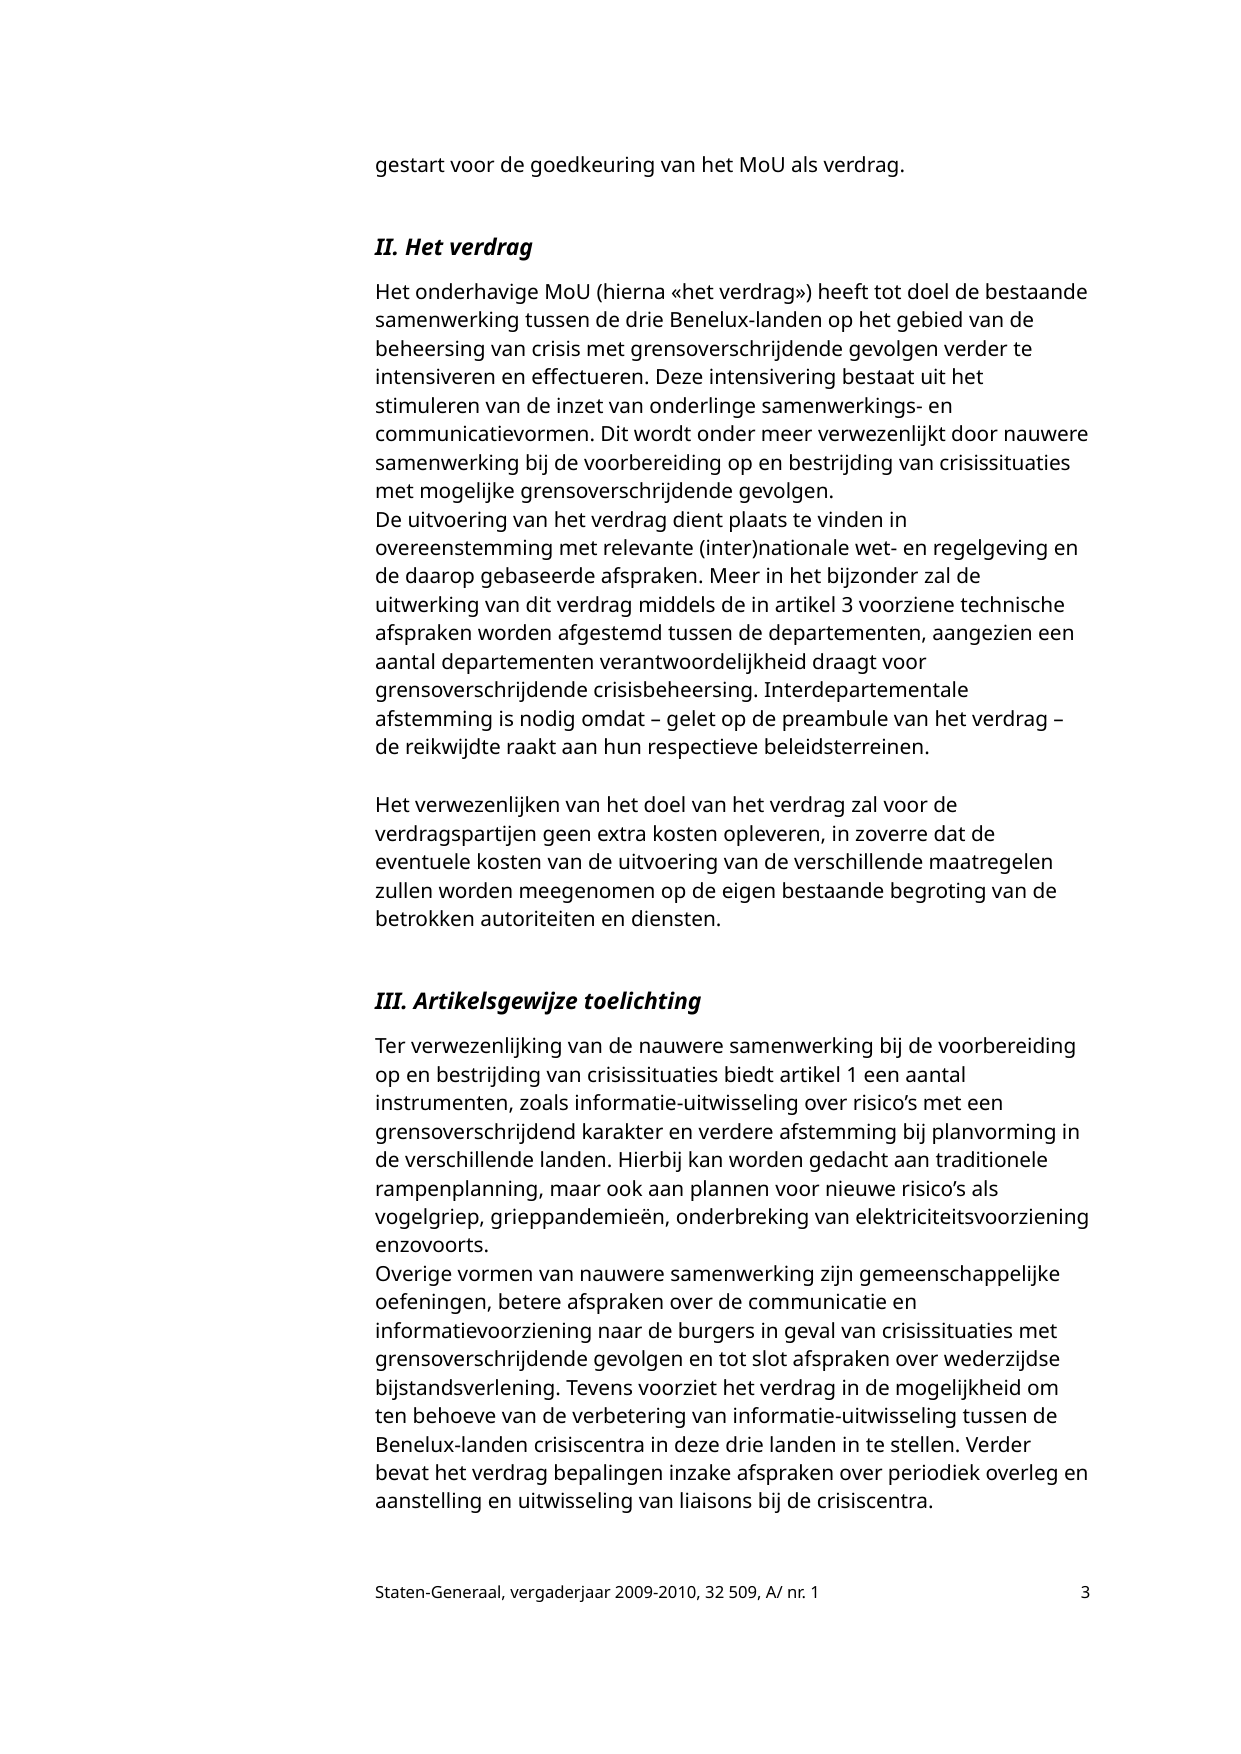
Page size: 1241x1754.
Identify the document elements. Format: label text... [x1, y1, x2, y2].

text Het onderhavige MoU (hierna «het verdrag») heeft tot doel de bestaande samenwerking tussen de drie Benelux-landen op het gebied van de beheersing van crisis met grensoverschrijdende gevolgen verder te intensiveren en effectueren. Deze intensivering bestaat uit het stimuleren van de inzet van onderlinge samenwerkings- en communicatievormen. Dit wordt onder meer verwezenlijkt door nauwere samenwerking bij de voorbereiding op en bestrijding van crisissituaties met mogelijke grensoverschrijdende gevolgen. [375, 277, 1090, 505]
text De uitvoering van het verdrag dient plaats te vinden in overeenstemming met relevante (inter)nationale wet- en regelgeving en de daarop gebaseerde afspraken. Meer in het bijzonder zal de uitwerking van dit verdrag middels de in artikel 3 voorziene technische afspraken worden afgestemd tussen de departementen, aangezien een aantal departementen verantwoordelijkheid draagt voor grensoverschrijdende crisisbeheersing. Interdepartementale afstemming is nodig omdat – gelet op de preambule van het verdrag – de reikwijdte raakt aan hun respectieve beleidsterreinen. [375, 505, 1090, 761]
subtitle II. Het verdrag [375, 231, 1090, 262]
text gestart voor de goedkeuring van het MoU als verdrag. [375, 150, 1090, 178]
text Ter verwezenlijking van de nauwere samenwerking bij de voorbereiding op en bestrijding van crisissituaties biedt artikel 1 een aantal instrumenten, zoals informatie-uitwisseling over risico’s met een grensoverschrijdend karakter en verdere afstemming bij planvorming in de verschillende landen. Hierbij kan worden gedacht aan traditionele rampenplanning, maar ook aan plannen voor nieuwe risico’s als vogelgriep, grieppandemieën, onderbreking van elektriciteitsvoorziening enzovoorts. [375, 1032, 1090, 1259]
text Overige vormen van nauwere samenwerking zijn gemeenschappelijke oefeningen, betere afspraken over de communicatie en informatievoorziening naar de burgers in geval van crisissituaties met grensoverschrijdende gevolgen en tot slot afspraken over wederzijdse bijstandsverlening. Tevens voorziet het verdrag in de mogelijkheid om ten behoeve van de verbetering van informatie-uitwisseling tussen de Benelux-landen crisiscentra in deze drie landen in te stellen. Verder bevat het verdrag bepalingen inzake afspraken over periodiek overleg en aanstelling en uitwisseling van liaisons bij de crisiscentra. [375, 1259, 1090, 1515]
subtitle III. Artikelsgewijze toelichting [375, 985, 1090, 1017]
text Het verwezenlijken van het doel van het verdrag zal voor de verdragspartijen geen extra kosten opleveren, in zoverre dat de eventuele kosten van de uitvoering van de verschillende maatregelen zullen worden meegenomen op de eigen bestaande begroting van de betrokken autoriteiten en diensten. [375, 791, 1090, 933]
